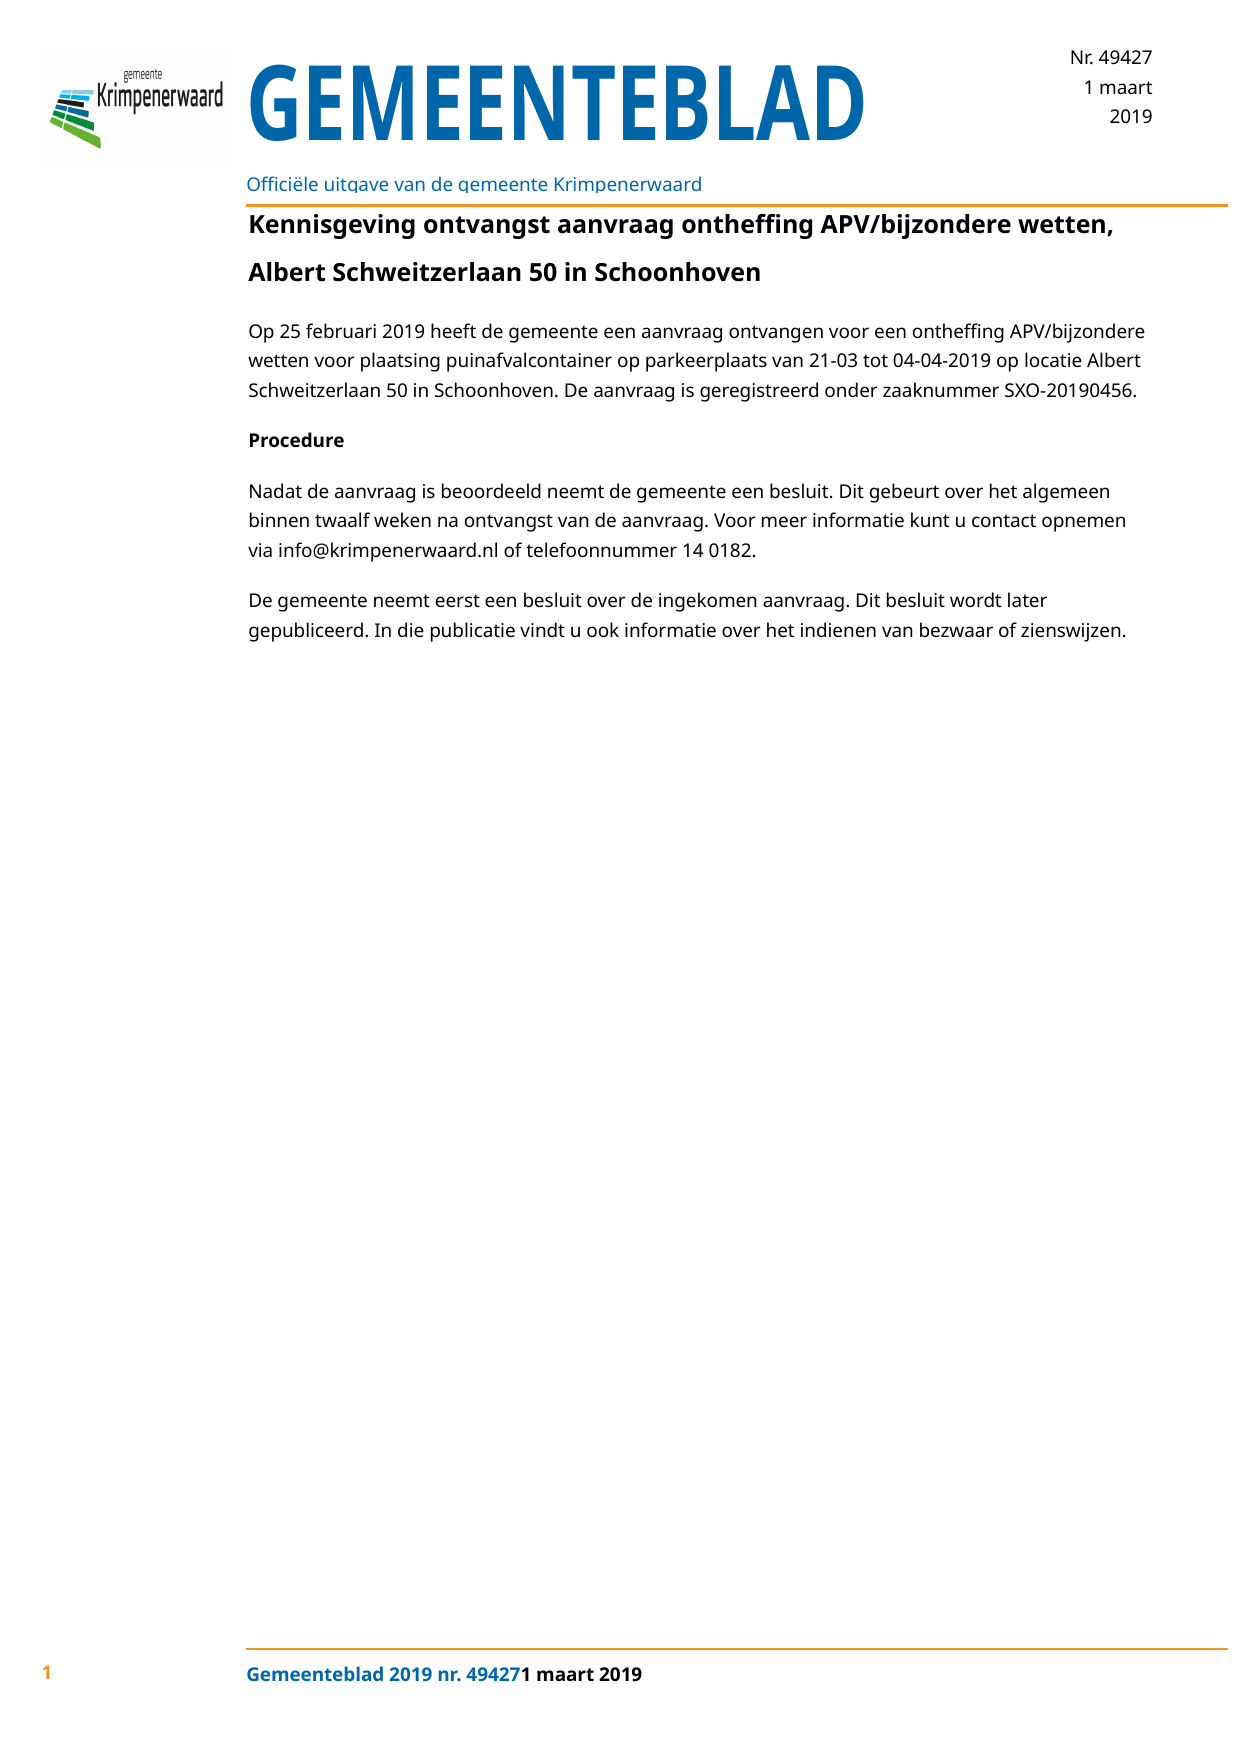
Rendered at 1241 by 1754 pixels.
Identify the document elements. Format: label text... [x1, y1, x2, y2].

text Kennisgeving ontvangst aanvraag ontheffing APV/bijzondere wetten, Albert Schweitzerlaan 50 in Schoonhoven [248, 207, 1152, 288]
text De gemeente neemt eerst een besluit over de ingekomen aanvraag. Dit besluit wordt later gepubliceerd. In die publicatie vindt u ook informatie over het indienen van bezwaar of zienswijzen. [248, 587, 1152, 643]
text Procedure [248, 427, 1152, 453]
text Op 25 februari 2019 heeft de gemeente een aanvraag ontvangen voor een ontheffing APV/bijzondere wetten voor plaatsing puinafvalcontainer op parkeerplaats van 21-03 tot 04-04-2019 op locatie Albert Schweitzerlaan 50 in Schoonhoven. De aanvraag is geregistreerd onder zaaknummer SXO-20190456. [248, 318, 1152, 403]
picture [41, 47, 231, 172]
text Nadat de aanvraag is beoordeeld neemt de gemeente een besluit. Dit gebeurt over het algemeen binnen twaalf weken na ontvangst van de aanvraag. Voor meer informatie kunt u contact opnemen via info@krimpenerwaard.nl of telefoonnummer 14 0182. [248, 478, 1152, 563]
